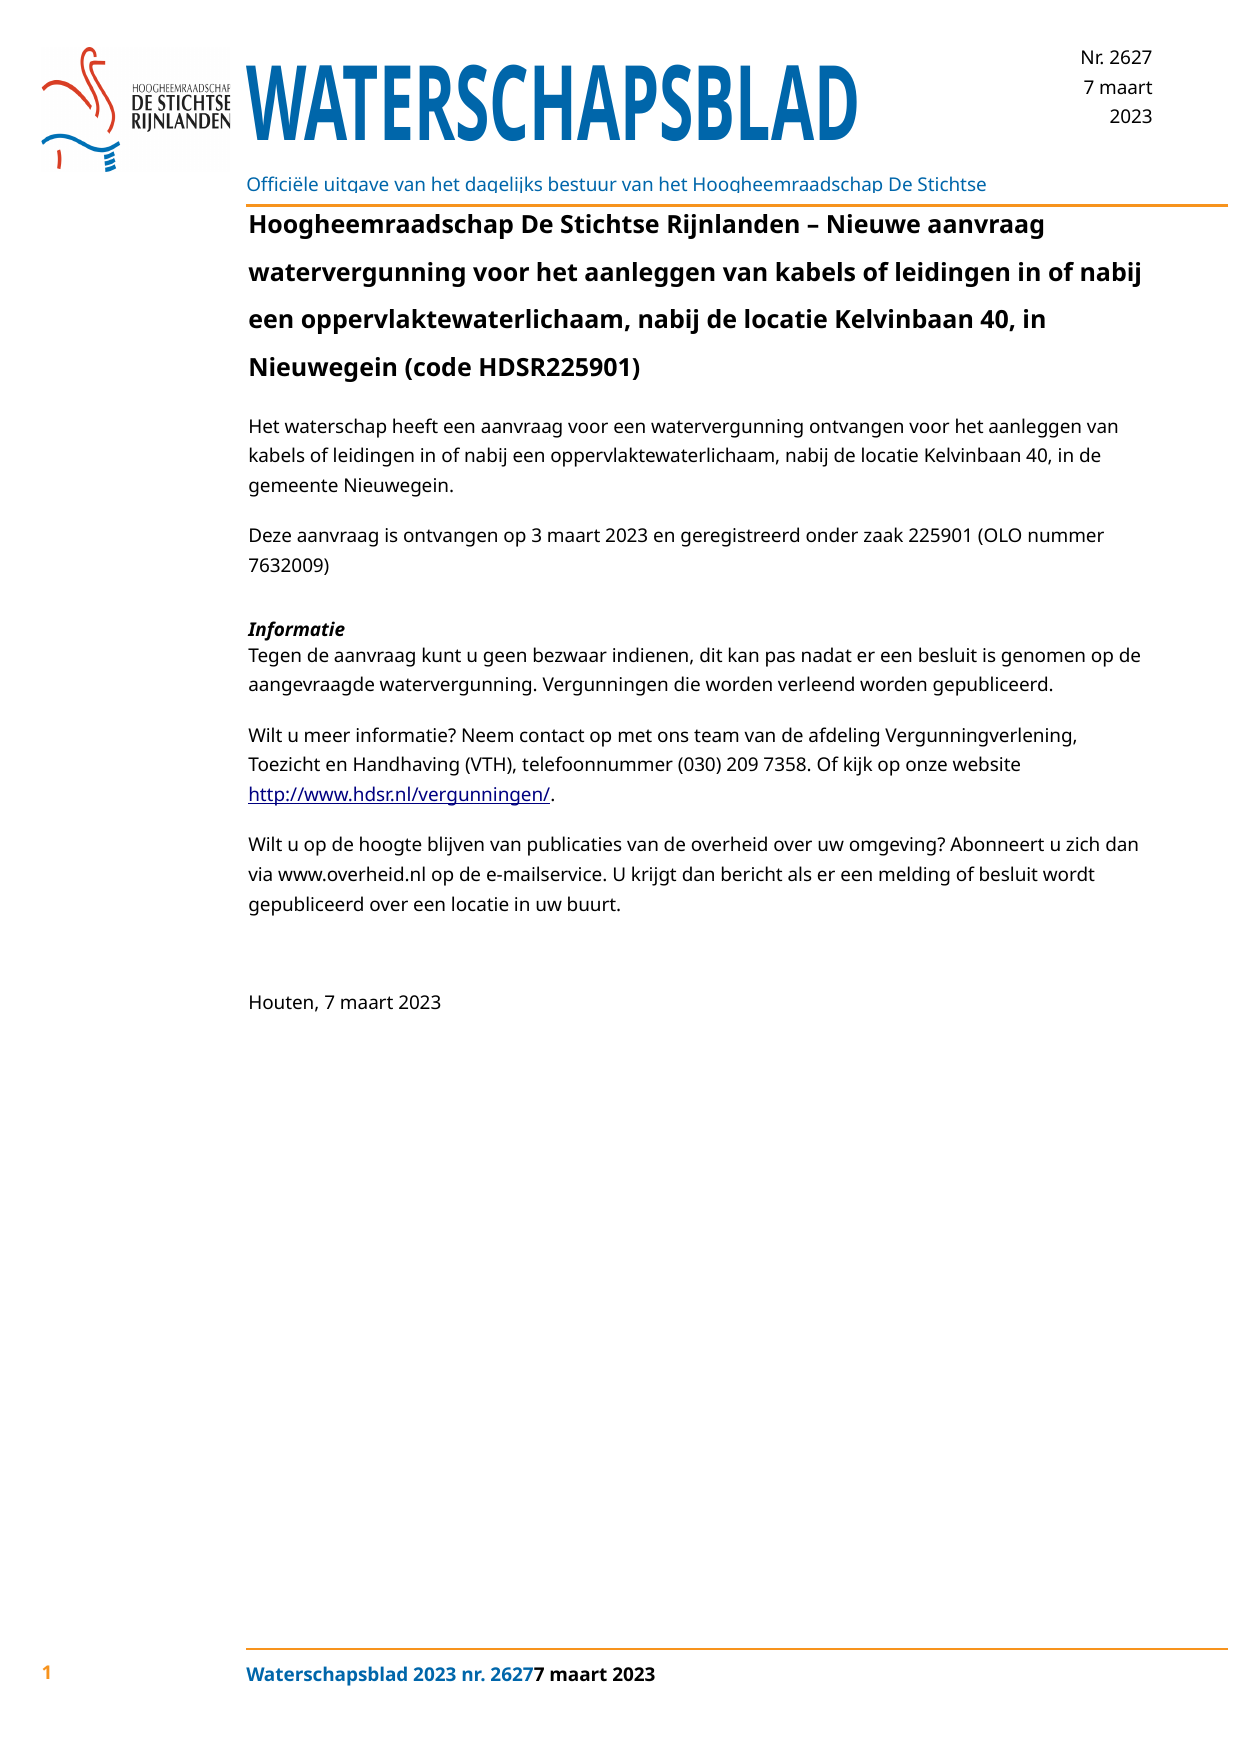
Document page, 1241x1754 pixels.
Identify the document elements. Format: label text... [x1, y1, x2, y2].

text Houten, 7 maart 2023 [248, 989, 1152, 1015]
text Wilt u op de hoogte blijven van publicaties van de overheid over uw omgeving? Abonneert u zich dan via www.overheid.nl op de e-mailservice. U krijgt dan bericht als er een melding of besluit wordt gepubliceerd over een locatie in uw buurt. [248, 832, 1152, 916]
picture [41, 47, 231, 172]
text Informatie [248, 616, 1152, 642]
text Het waterschap heeft een aanvraag voor een watervergunning ontvangen voor het aanleggen van kabels of leidingen in of nabij een oppervlaktewaterlichaam, nabij de locatie Kelvinbaan 40, in de gemeente Nieuwegein. [248, 413, 1152, 498]
text Hoogheemraadschap De Stichtse Rijnlanden – Nieuwe aanvraag watervergunning voor het aanleggen van kabels of leidingen in of nabij een oppervlaktewaterlichaam, nabij de locatie Kelvinbaan 40, in Nieuwegein (code HDSR225901) [248, 207, 1152, 384]
text Wilt u meer informatie? Neem contact op met ons team van de afdeling Vergunningverlening, Toezicht en Handhaving (VTH), telefoonnummer (030) 209 7358. Of kijk op onze website http://www.hdsr.nl/vergunningen/. [248, 722, 1152, 807]
text Deze aanvraag is ontvangen op 3 maart 2023 en geregistreerd onder zaak 225901 (OLO nummer 7632009) [248, 523, 1152, 578]
text Tegen de aanvraag kunt u geen bezwaar indienen, dit kan pas nadat er een besluit is genomen op de aangevraagde watervergunning. Vergunningen die worden verleend worden gepubliceerd. [248, 642, 1152, 697]
